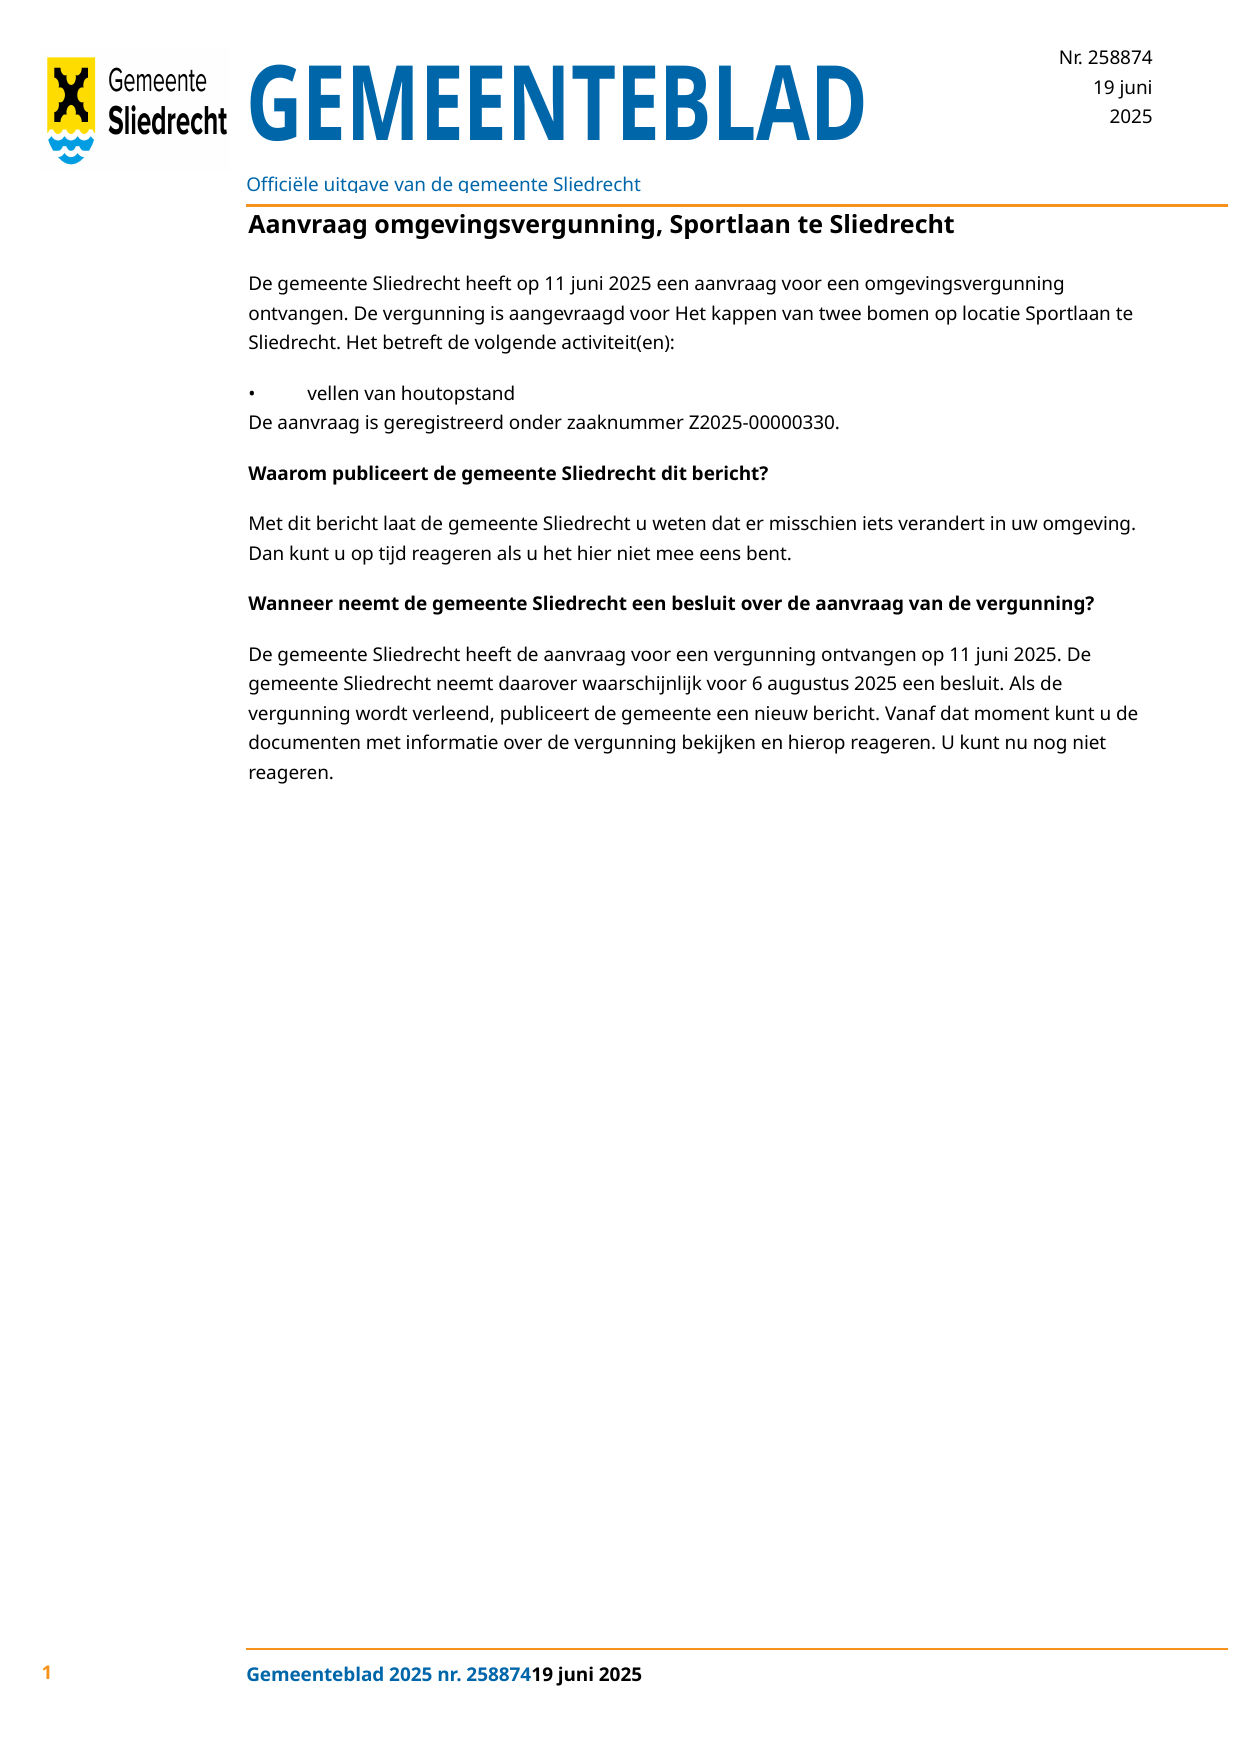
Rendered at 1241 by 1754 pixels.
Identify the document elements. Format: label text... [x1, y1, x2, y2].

text Met dit bericht laat de gemeente Sliedrecht u weten dat er misschien iets verandert in uw omgeving. Dan kunt u op tijd reageren als u het hier niet mee eens bent. [248, 510, 1152, 566]
text De gemeente Sliedrecht heeft op 11 juni 2025 een aanvraag voor een omgevingsvergunning ontvangen. De vergunning is aangevraagd voor Het kappen van twee bomen op locatie Sportlaan te Sliedrecht. Het betreft de volgende activiteit(en): [248, 270, 1152, 355]
text Aanvraag omgevingsvergunning, Sportlaan te Sliedrecht [248, 207, 1152, 241]
text De gemeente Sliedrecht heeft de aanvraag voor een vergunning ontvangen op 11 juni 2025. De gemeente Sliedrecht neemt daarover waarschijnlijk voor 6 augustus 2025 een besluit. Als de vergunning wordt verleend, publiceert de gemeente een nieuw bericht. Vanaf dat moment kunt u de documenten met informatie over de vergunning bekijken en hierop reageren. U kunt nu nog niet reageren. [248, 641, 1152, 785]
list vellen van houtopstand [248, 380, 1152, 406]
text De aanvraag is geregistreerd onder zaaknummer Z2025-00000330. [248, 409, 1152, 435]
text Waarom publiceert de gemeente Sliedrecht dit bericht? [248, 460, 1152, 486]
text Wanneer neemt de gemeente Sliedrecht een besluit over de aanvraag van de vergunning? [248, 590, 1152, 616]
picture [41, 47, 231, 172]
